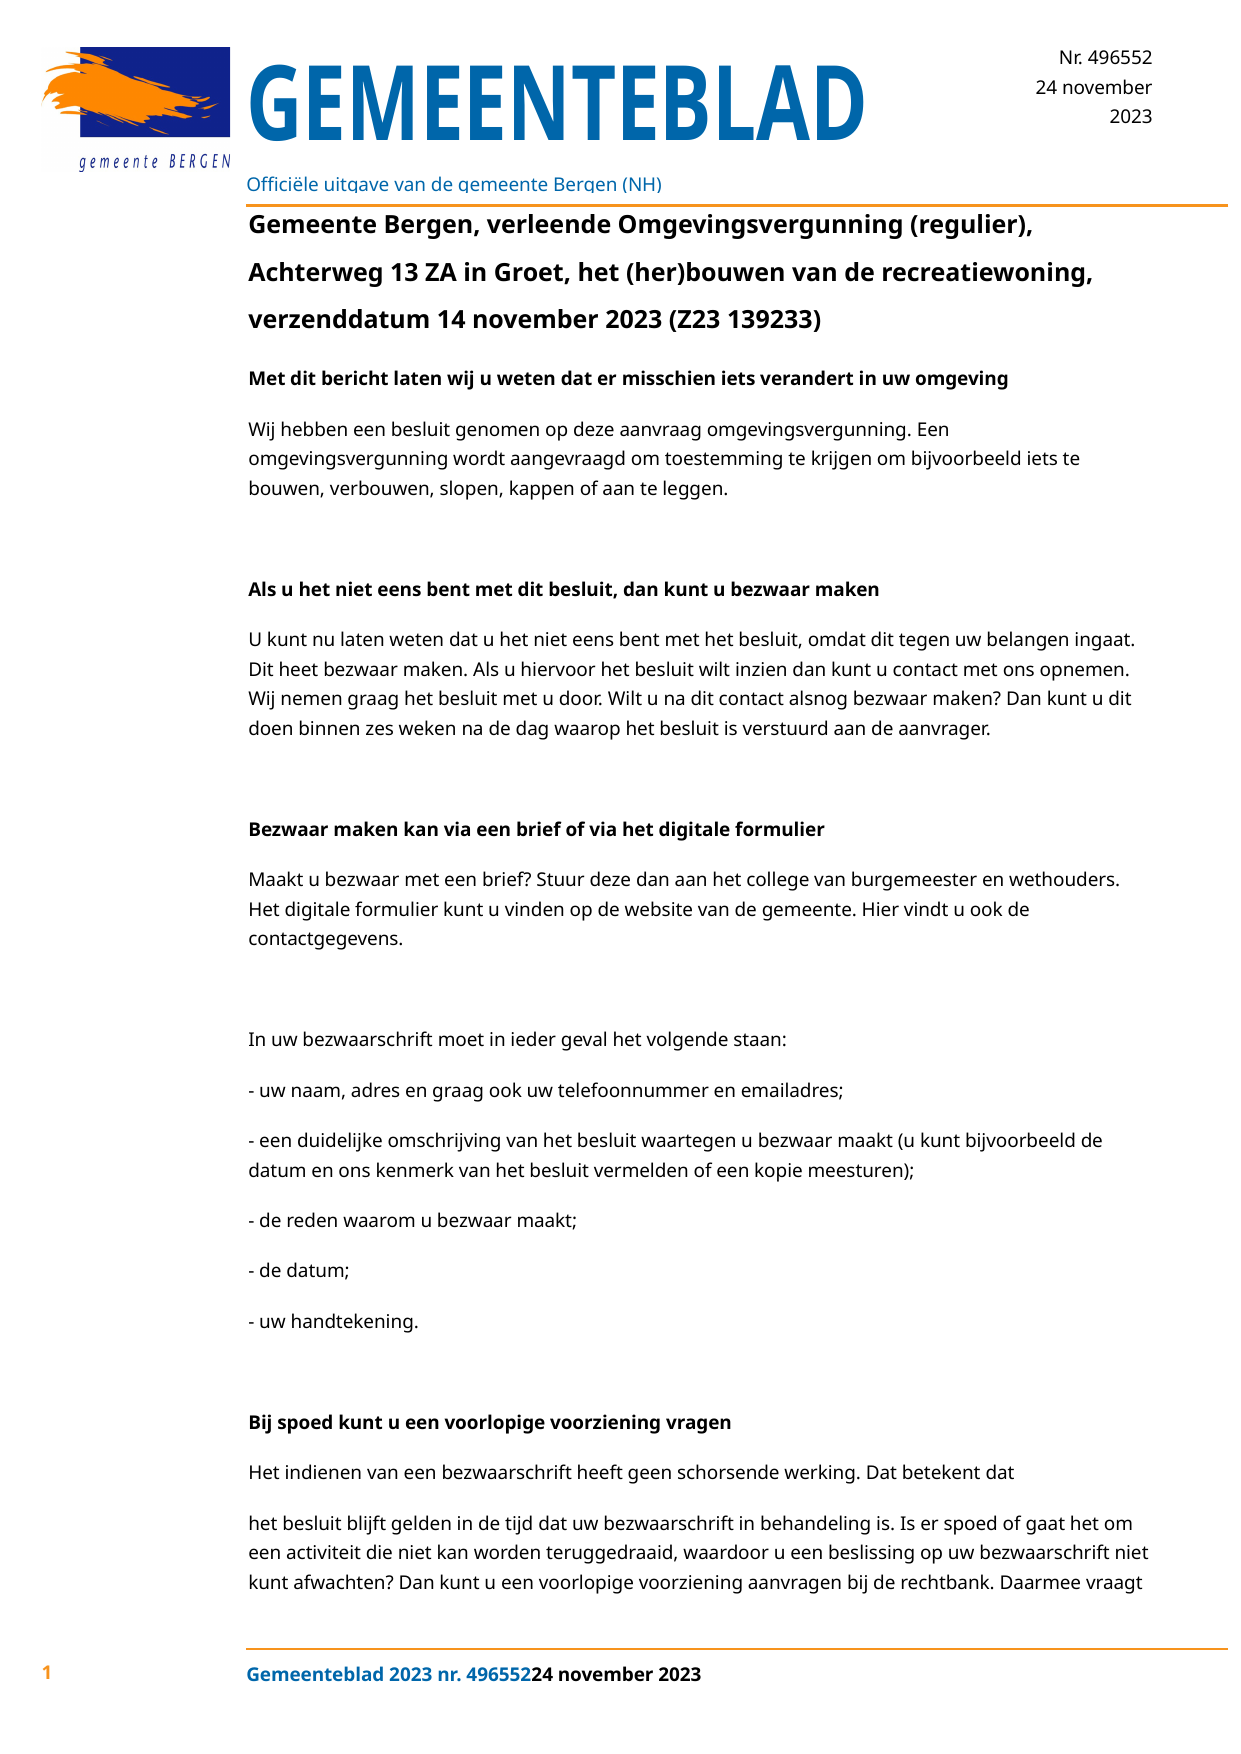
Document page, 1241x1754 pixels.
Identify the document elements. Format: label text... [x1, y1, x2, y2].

text U kunt nu laten weten dat u het niet eens bent met het besluit, omdat dit tegen uw belangen ingaat. Dit heet bezwaar maken. Als u hiervoor het besluit wilt inzien dan kunt u contact met ons opnemen. Wij nemen graag het besluit met u door. Wilt u na dit contact alsnog bezwaar maken? Dan kunt u dit doen binnen zes weken na de dag waarop het besluit is verstuurd aan de aanvrager. [248, 626, 1152, 741]
text In uw bezwaarschrift moet in ieder geval het volgende staan: [248, 1026, 1152, 1052]
text - uw handtekening. [248, 1308, 1152, 1334]
picture [41, 47, 231, 172]
text Bij spoed kunt u een voorlopige voorziening vragen [248, 1409, 1152, 1434]
text - de reden waarom u bezwaar maakt; [248, 1207, 1152, 1233]
text - de datum; [248, 1258, 1152, 1283]
text het besluit blijft gelden in de tijd dat uw bezwaarschrift in behandeling is. Is er spoed of gaat het om een activiteit die niet kan worden teruggedraaid, waardoor u een beslissing op uw bezwaarschrift niet kunt afwachten? Dan kunt u een voorlopige voorziening aanvragen bij de rechtbank. Daarmee vraagt [248, 1510, 1152, 1594]
text Gemeente Bergen, verleende Omgevingsvergunning (regulier), Achterweg 13 ZA in Groet, het (her)bouwen van de recreatiewoning, verzenddatum 14 november 2023 (Z23 139233) [248, 207, 1152, 336]
text Wij hebben een besluit genomen op deze aanvraag omgevingsvergunning. Een omgevingsvergunning wordt aangevraagd om toestemming te krijgen om bijvoorbeeld iets te bouwen, verbouwen, slopen, kappen of aan te leggen. [248, 416, 1152, 501]
text Als u het niet eens bent met dit besluit, dan kunt u bezwaar maken [248, 576, 1152, 602]
text - uw naam, adres en graag ook uw telefoonnummer en emailadres; [248, 1077, 1152, 1102]
text - een duidelijke omschrijving van het besluit waartegen u bezwaar maakt (u kunt bijvoorbeeld de datum en ons kenmerk van het besluit vermelden of een kopie meesturen); [248, 1127, 1152, 1182]
text Bezwaar maken kan via een brief of via het digitale formulier [248, 816, 1152, 842]
text Maakt u bezwaar met een brief? Stuur deze dan aan het college van burgemeester en wethouders. Het digitale formulier kunt u vinden op de website van de gemeente. Hier vindt u ook de contactgegevens. [248, 866, 1152, 951]
text Met dit bericht laten wij u weten dat er misschien iets verandert in uw omgeving [248, 366, 1152, 391]
text Het indienen van een bezwaarschrift heeft geen schorsende werking. Dat betekent dat [248, 1459, 1152, 1485]
